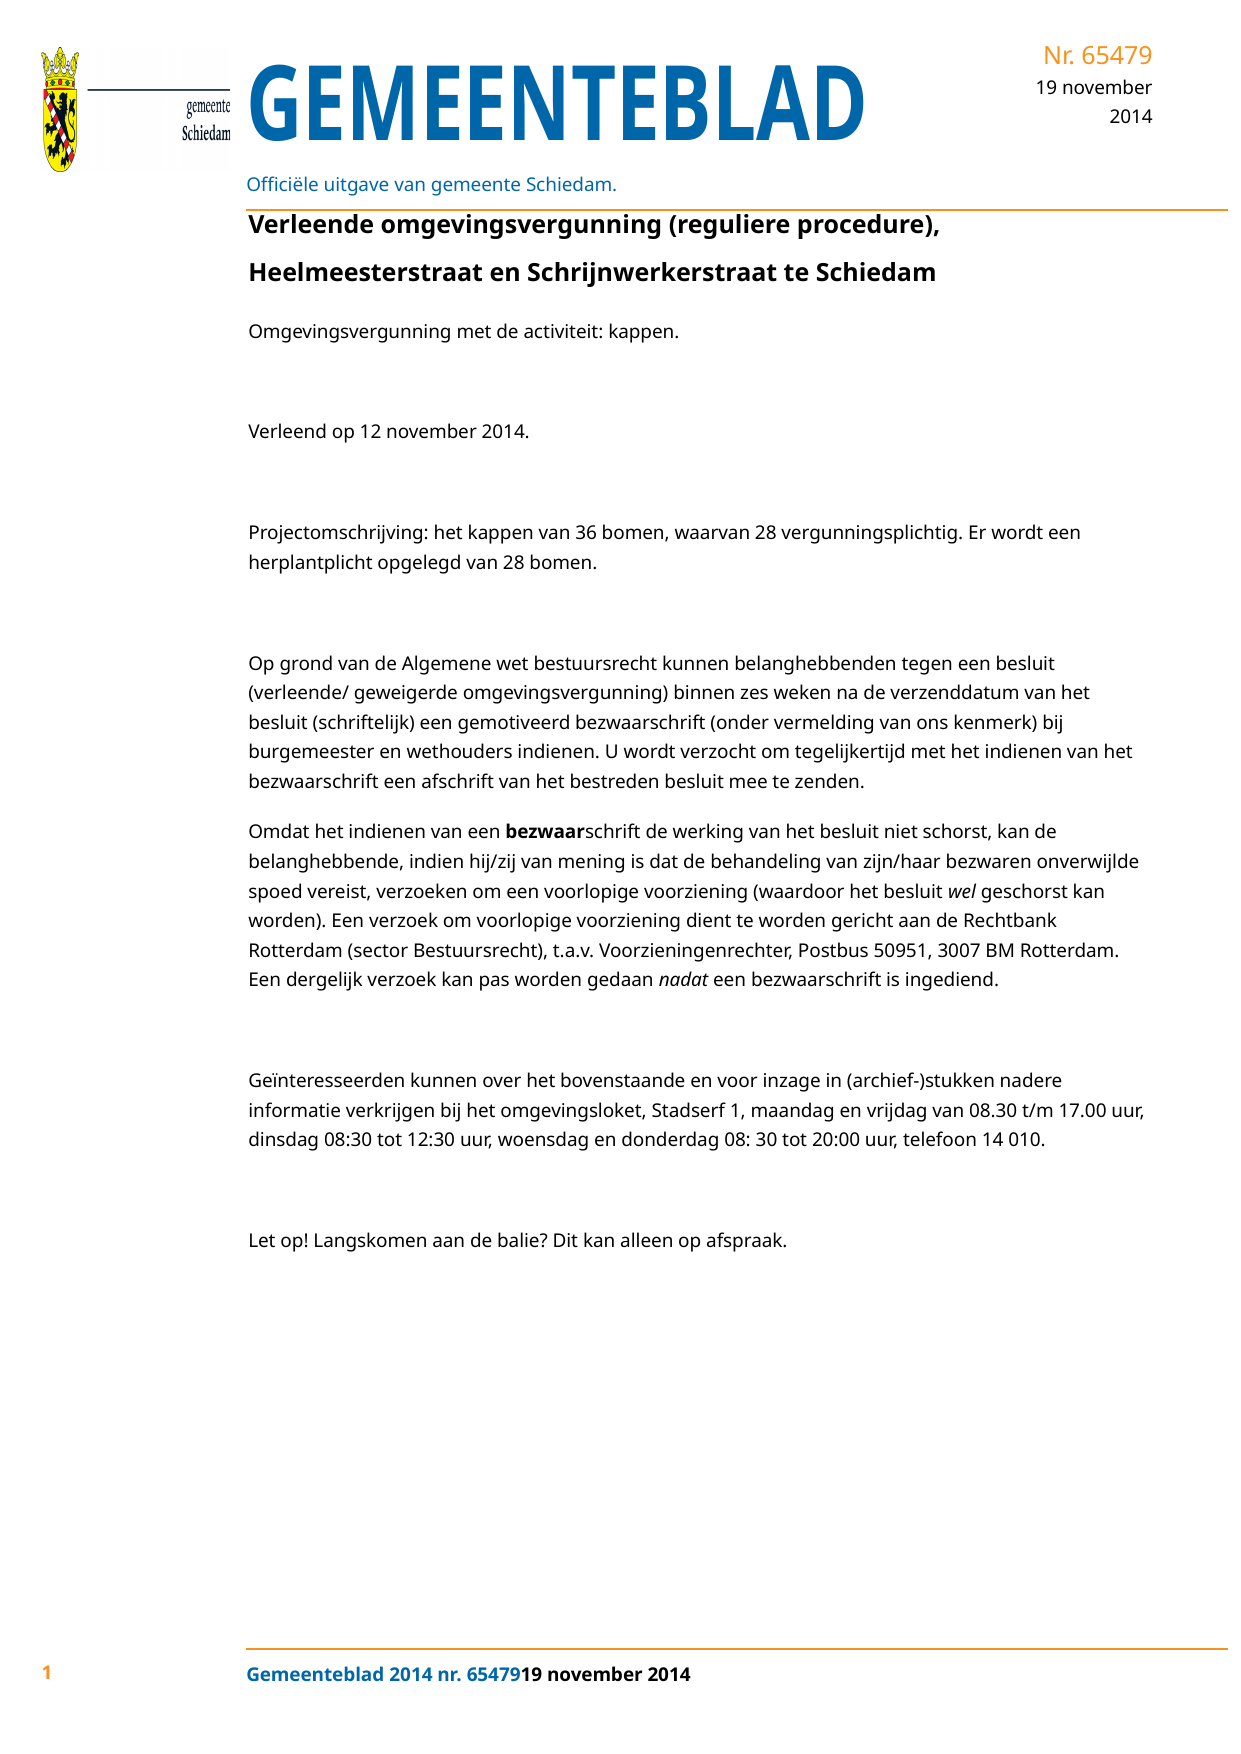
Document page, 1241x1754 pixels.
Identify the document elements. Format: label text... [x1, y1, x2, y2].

picture [41, 47, 231, 172]
text Let op! Langskomen aan de balie? Dit kan alleen op afspraak. [248, 1227, 1152, 1253]
text Projectomschrijving: het kappen van 36 bomen, waarvan 28 vergunningsplichtig. Er wordt een herplantplicht opgelegd van 28 bomen. [248, 519, 1152, 575]
text Omgevingsvergunning met de activiteit: kappen. [248, 318, 1152, 344]
text Op grond van de Algemene wet bestuursrecht kunnen belanghebbenden tegen een besluit (verleende/ geweigerde omgevingsvergunning) binnen zes weken na de verzenddatum van het besluit (schriftelijk) een gemotiveerd bezwaarschrift (onder vermelding van ons kenmerk) bij burgemeester en wethouders indienen. U wordt verzocht om tegelijkertijd met het indienen van het bezwaarschrift een afschrift van het bestreden besluit mee te zenden. [248, 650, 1152, 794]
text Verleende omgevingsvergunning (reguliere procedure), Heelmeesterstraat en Schrijnwerkerstraat te Schiedam [248, 211, 1152, 288]
text Geïnteresseerden kunnen over het bovenstaande en voor inzage in (archief-)stukken nadere informatie verkrijgen bij het omgevingsloket, Stadserf 1, maandag en vrijdag van 08.30 t/m 17.00 uur, dinsdag 08:30 tot 12:30 uur, woensdag en donderdag 08: 30 tot 20:00 uur, telefoon 14 010. [248, 1067, 1152, 1152]
text Verleend op 12 november 2014. [248, 419, 1152, 444]
text Omdat het indienen van een bezwaarschrift de werking van het besluit niet schorst, kan de belanghebbende, indien hij/zij van mening is dat de behandeling van zijn/haar bezwaren onverwijlde spoed vereist, verzoeken om een voorlopige voorziening (waardoor het besluit wel geschorst kan worden). Een verzoek om voorlopige voorziening dient te worden gericht aan de Rechtbank Rotterdam (sector Bestuursrecht), t.a.v. Voorzieningenrechter, Postbus 50951, 3007 BM Rotterdam. Een dergelijk verzoek kan pas worden gedaan nadat een bezwaarschrift is ingediend. [248, 819, 1152, 992]
